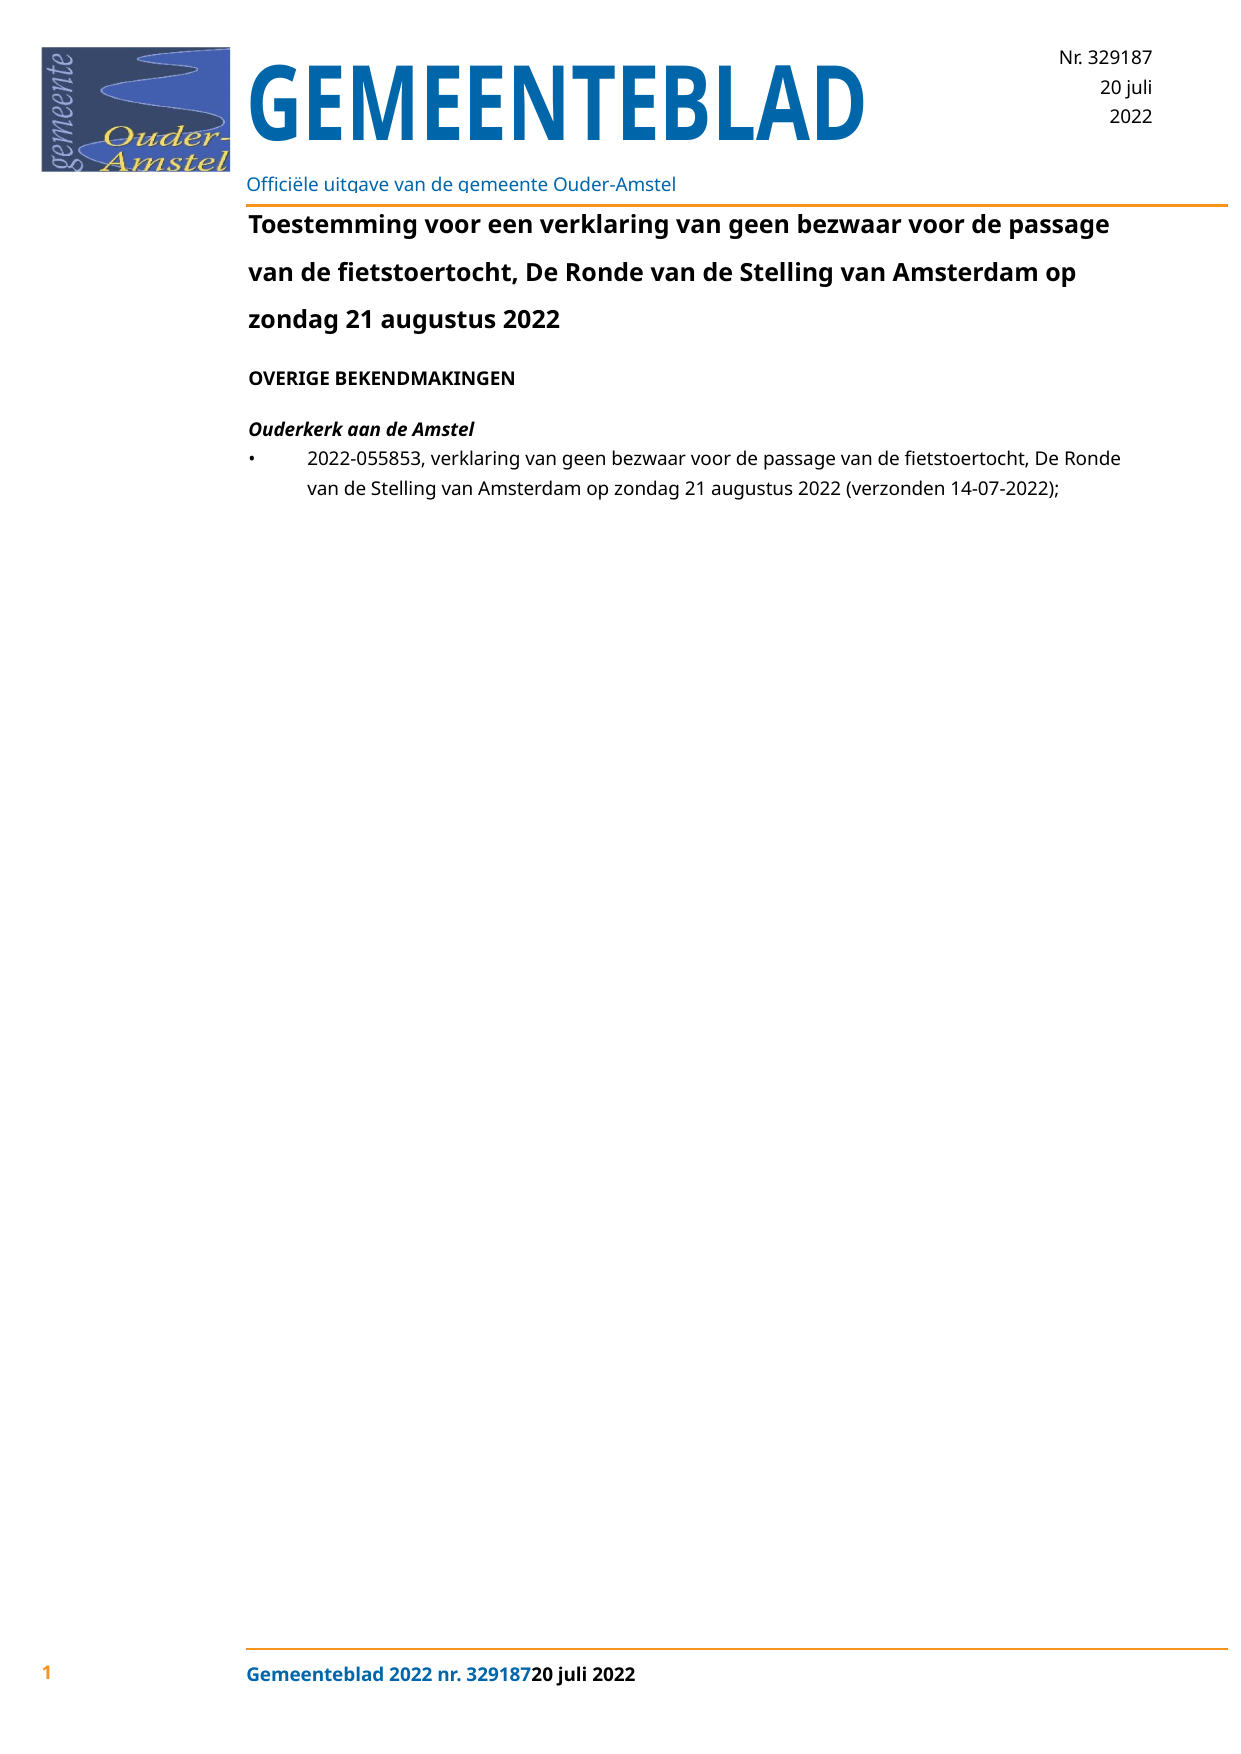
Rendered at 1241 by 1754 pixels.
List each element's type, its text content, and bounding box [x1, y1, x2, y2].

text Toestemming voor een verklaring van geen bezwaar voor de passage van de fietstoertocht, De Ronde van de Stelling van Amsterdam op zondag 21 augustus 2022 [248, 207, 1152, 336]
list 2022-055853, verklaring van geen bezwaar voor de passage van de fietstoertocht, De Ronde van de Stelling van Amsterdam op zondag 21 augustus 2022 (verzonden 14-07-2022); [248, 446, 1152, 501]
text Ouderkerk aan de Amstel [248, 416, 1152, 442]
text OVERIGE BEKENDMAKINGEN [248, 366, 1152, 391]
picture [41, 47, 231, 172]
